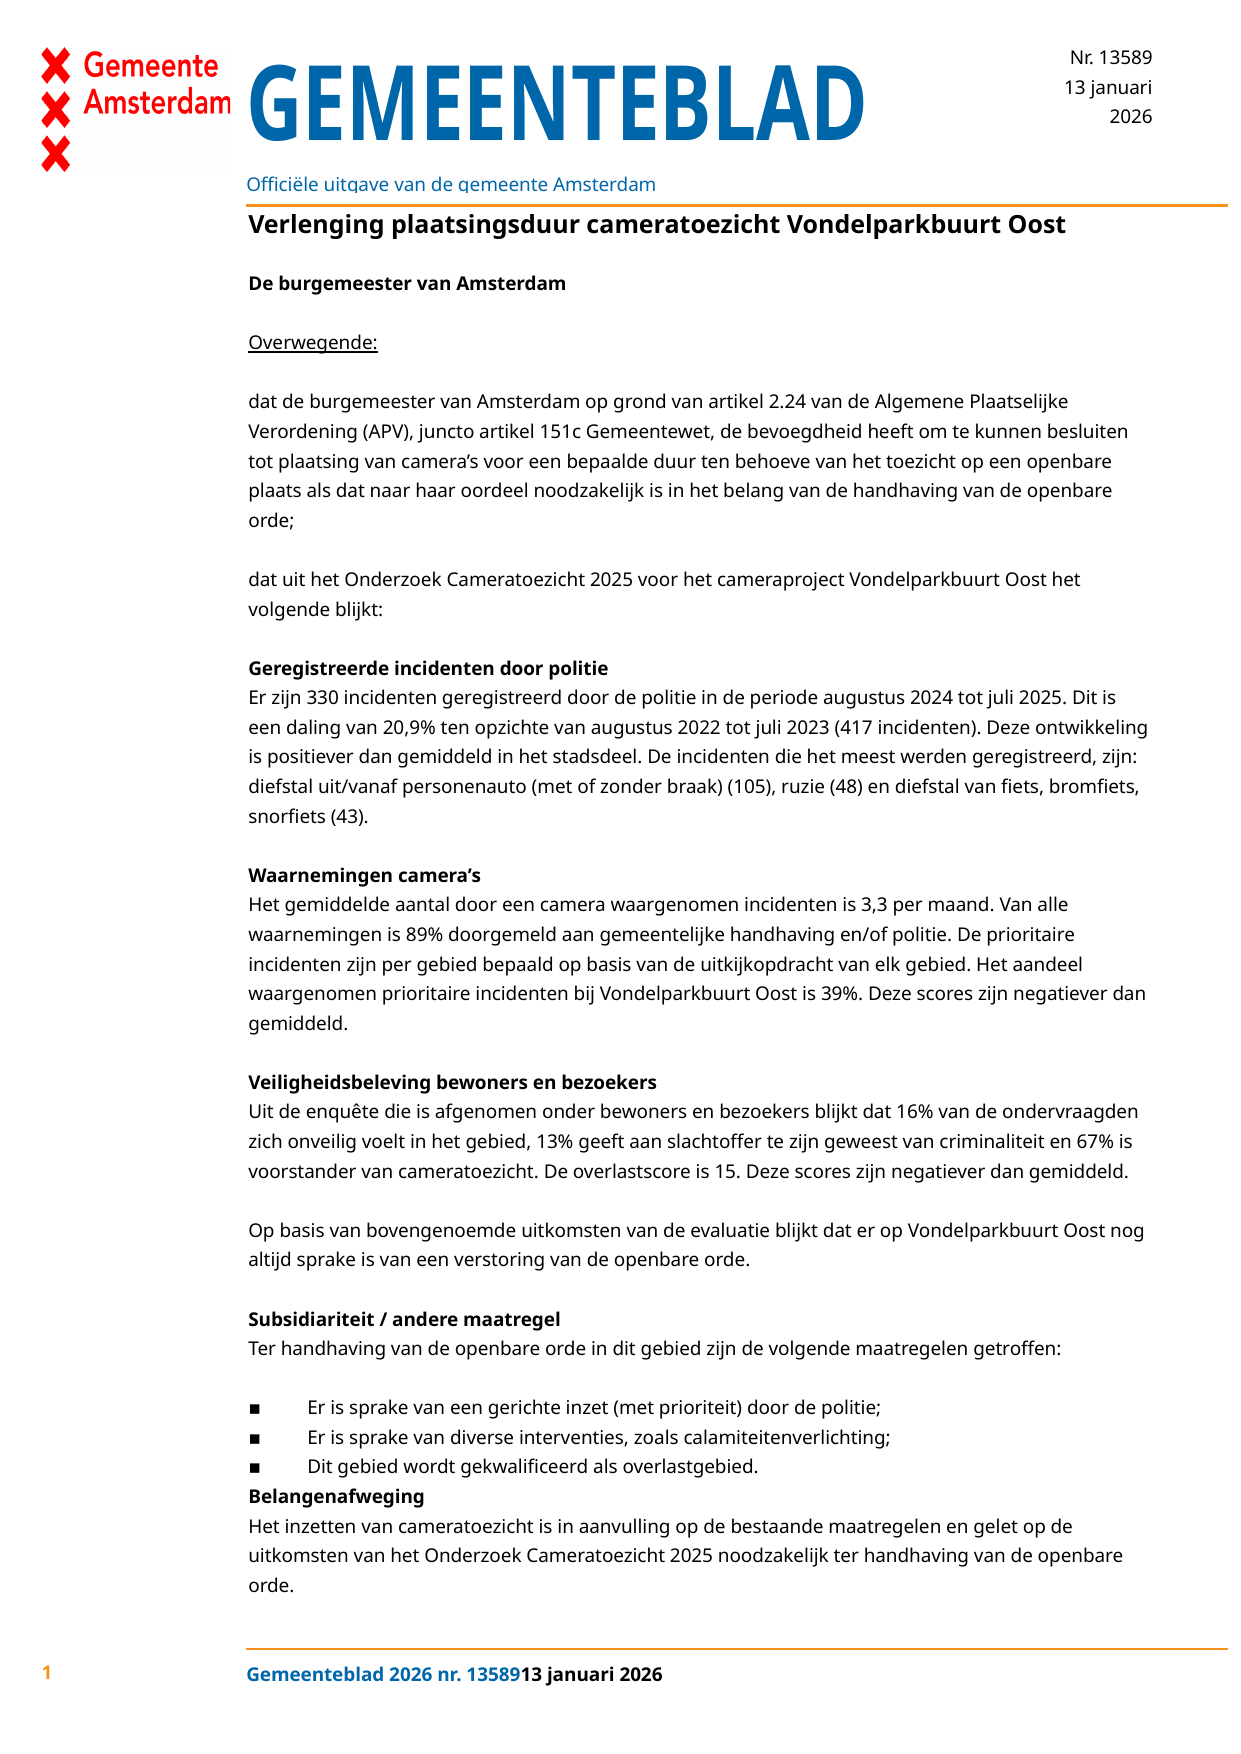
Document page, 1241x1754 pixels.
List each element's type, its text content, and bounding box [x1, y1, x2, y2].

list Er is sprake van een gerichte inzet (met prioriteit) door de politie; [248, 1394, 1152, 1420]
text Waarnemingen camera’s [248, 862, 1152, 888]
text Er zijn 330 incidenten geregistreerd door de politie in de periode augustus 2024 tot juli 2025. Dit is een daling van 20,9% ten opzichte van augustus 2022 tot juli 2023 (417 incidenten). Deze ontwikkeling is positiever dan gemiddeld in het stadsdeel. De incidenten die het meest werden geregistreerd, zijn: diefstal uit/vanaf personenauto (met of zonder braak) (105), ruzie (48) en diefstal van fiets, bromfiets, snorfiets (43). [248, 684, 1152, 828]
text Overwegende: [248, 329, 1152, 355]
text Het inzetten van cameratoezicht is in aanvulling op de bestaande maatregelen en gelet op de uitkomsten van het Onderzoek Cameratoezicht 2025 noodzakelijk ter handhaving van de openbare orde. [248, 1513, 1152, 1598]
text Belangenafweging [248, 1483, 1152, 1509]
text dat uit het Onderzoek Cameratoezicht 2025 voor het cameraproject Vondelparkbuurt Oost het volgende blijkt: [248, 566, 1152, 621]
text dat de burgemeester van Amsterdam op grond van artikel 2.24 van de Algemene Plaatselijke Verordening (APV), juncto artikel 151c Gemeentewet, de bevoegdheid heeft om te kunnen besluiten tot plaatsing van camera’s voor een bepaalde duur ten behoeve van het toezicht op een openbare plaats als dat naar haar oordeel noodzakelijk is in het belang van de handhaving van de openbare orde; [248, 389, 1152, 533]
picture [41, 47, 231, 172]
text Ter handhaving van de openbare orde in dit gebied zijn de volgende maatregelen getroffen: [248, 1335, 1152, 1361]
text Verlenging plaatsingsduur cameratoezicht Vondelparkbuurt Oost [248, 207, 1152, 241]
text Subsidiariteit / andere maatregel [248, 1306, 1152, 1331]
text Veiligheidsbeleving bewoners en bezoekers [248, 1069, 1152, 1095]
list Er is sprake van diverse interventies, zoals calamiteitenverlichting; [248, 1424, 1152, 1450]
text Op basis van bovengenoemde uitkomsten van de evaluatie blijkt dat er op Vondelparkbuurt Oost nog altijd sprake is van een verstoring van de openbare orde. [248, 1217, 1152, 1272]
text Uit de enquête die is afgenomen onder bewoners en bezoekers blijkt dat 16% van de ondervraagden zich onveilig voelt in het gebied, 13% geeft aan slachtoffer te zijn geweest van criminaliteit en 67% is voorstander van cameratoezicht. De overlastscore is 15. Deze scores zijn negatiever dan gemiddeld. [248, 1099, 1152, 1183]
text Geregistreerde incidenten door politie [248, 655, 1152, 681]
text Het gemiddelde aantal door een camera waargenomen incidenten is 3,3 per maand. Van alle waarnemingen is 89% doorgemeld aan gemeentelijke handhaving en/of politie. De prioritaire incidenten zijn per gebied bepaald op basis van de uitkijkopdracht van elk gebied. Het aandeel waargenomen prioritaire incidenten bij Vondelparkbuurt Oost is 39%. Deze scores zijn negatiever dan gemiddeld. [248, 892, 1152, 1036]
list Dit gebied wordt gekwalificeerd als overlastgebied. [248, 1454, 1152, 1479]
text De burgemeester van Amsterdam [248, 270, 1152, 296]
